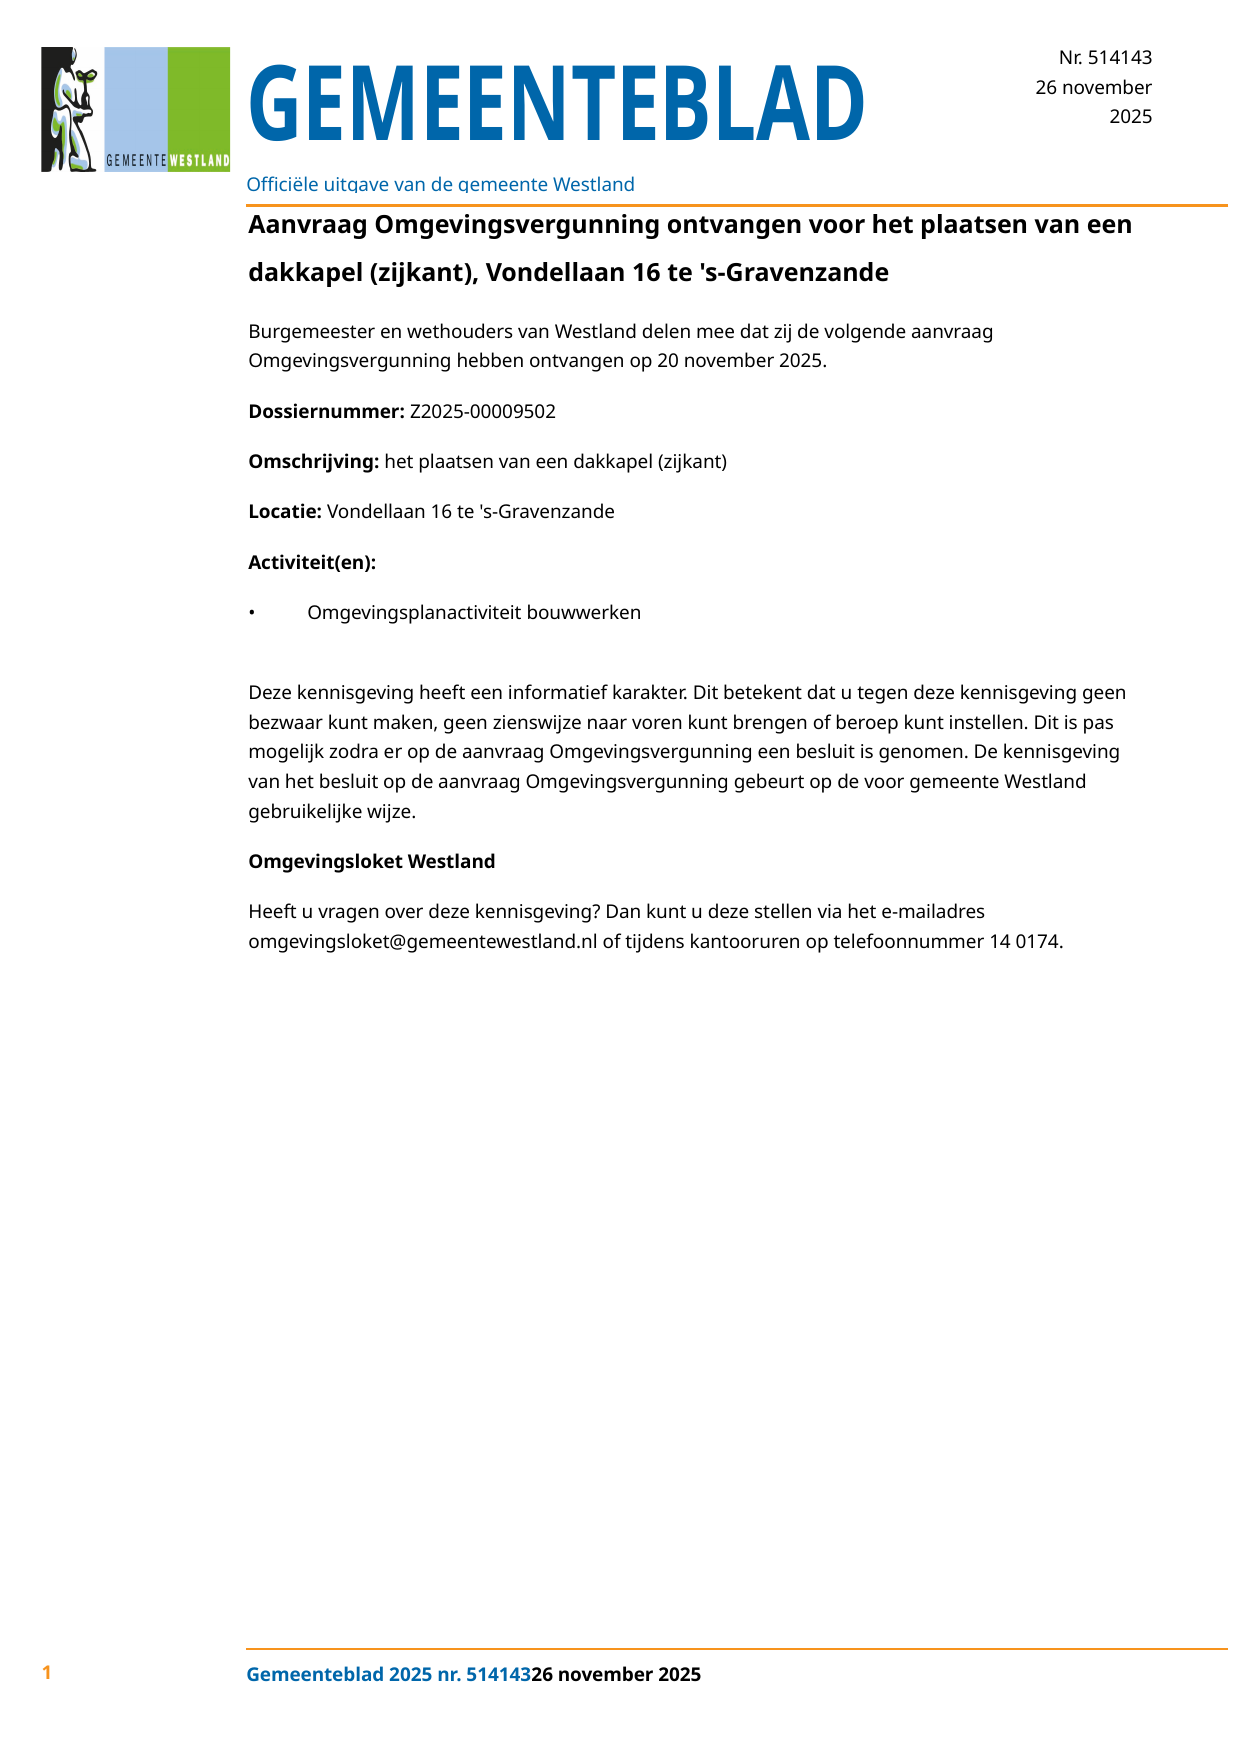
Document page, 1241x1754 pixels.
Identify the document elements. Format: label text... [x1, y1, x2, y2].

text Locatie: Vondellaan 16 te 's-Gravenzande [248, 499, 1152, 524]
list Omgevingsplanactiviteit bouwwerken [248, 599, 1152, 625]
picture [41, 47, 231, 172]
text Dossiernummer: Z2025-00009502 [248, 398, 1152, 424]
text Burgemeester en wethouders van Westland delen mee dat zij de volgende aanvraag Omgevingsvergunning hebben ontvangen op 20 november 2025. [248, 318, 1152, 373]
text Activiteit(en): [248, 549, 1152, 575]
text Heeft u vragen over deze kennisgeving? Dan kunt u deze stellen via het e-mailadres omgevingsloket@gemeentewestland.nl of tijdens kantooruren op telefoonnummer 14 0174. [248, 899, 1152, 954]
text Aanvraag Omgevingsvergunning ontvangen voor het plaatsen van een dakkapel (zijkant), Vondellaan 16 te 's-Gravenzande [248, 207, 1152, 288]
text Deze kennisgeving heeft een informatief karakter. Dit betekent dat u tegen deze kennisgeving geen bezwaar kunt maken, geen zienswijze naar voren kunt brengen of beroep kunt instellen. Dit is pas mogelijk zodra er op de aanvraag Omgevingsvergunning een besluit is genomen. De kennisgeving van het besluit op de aanvraag Omgevingsvergunning gebeurt op de voor gemeente Westland gebruikelijke wijze. [248, 679, 1152, 824]
text Omschrijving: het plaatsen van een dakkapel (zijkant) [248, 448, 1152, 474]
text Omgevingsloket Westland [248, 848, 1152, 874]
